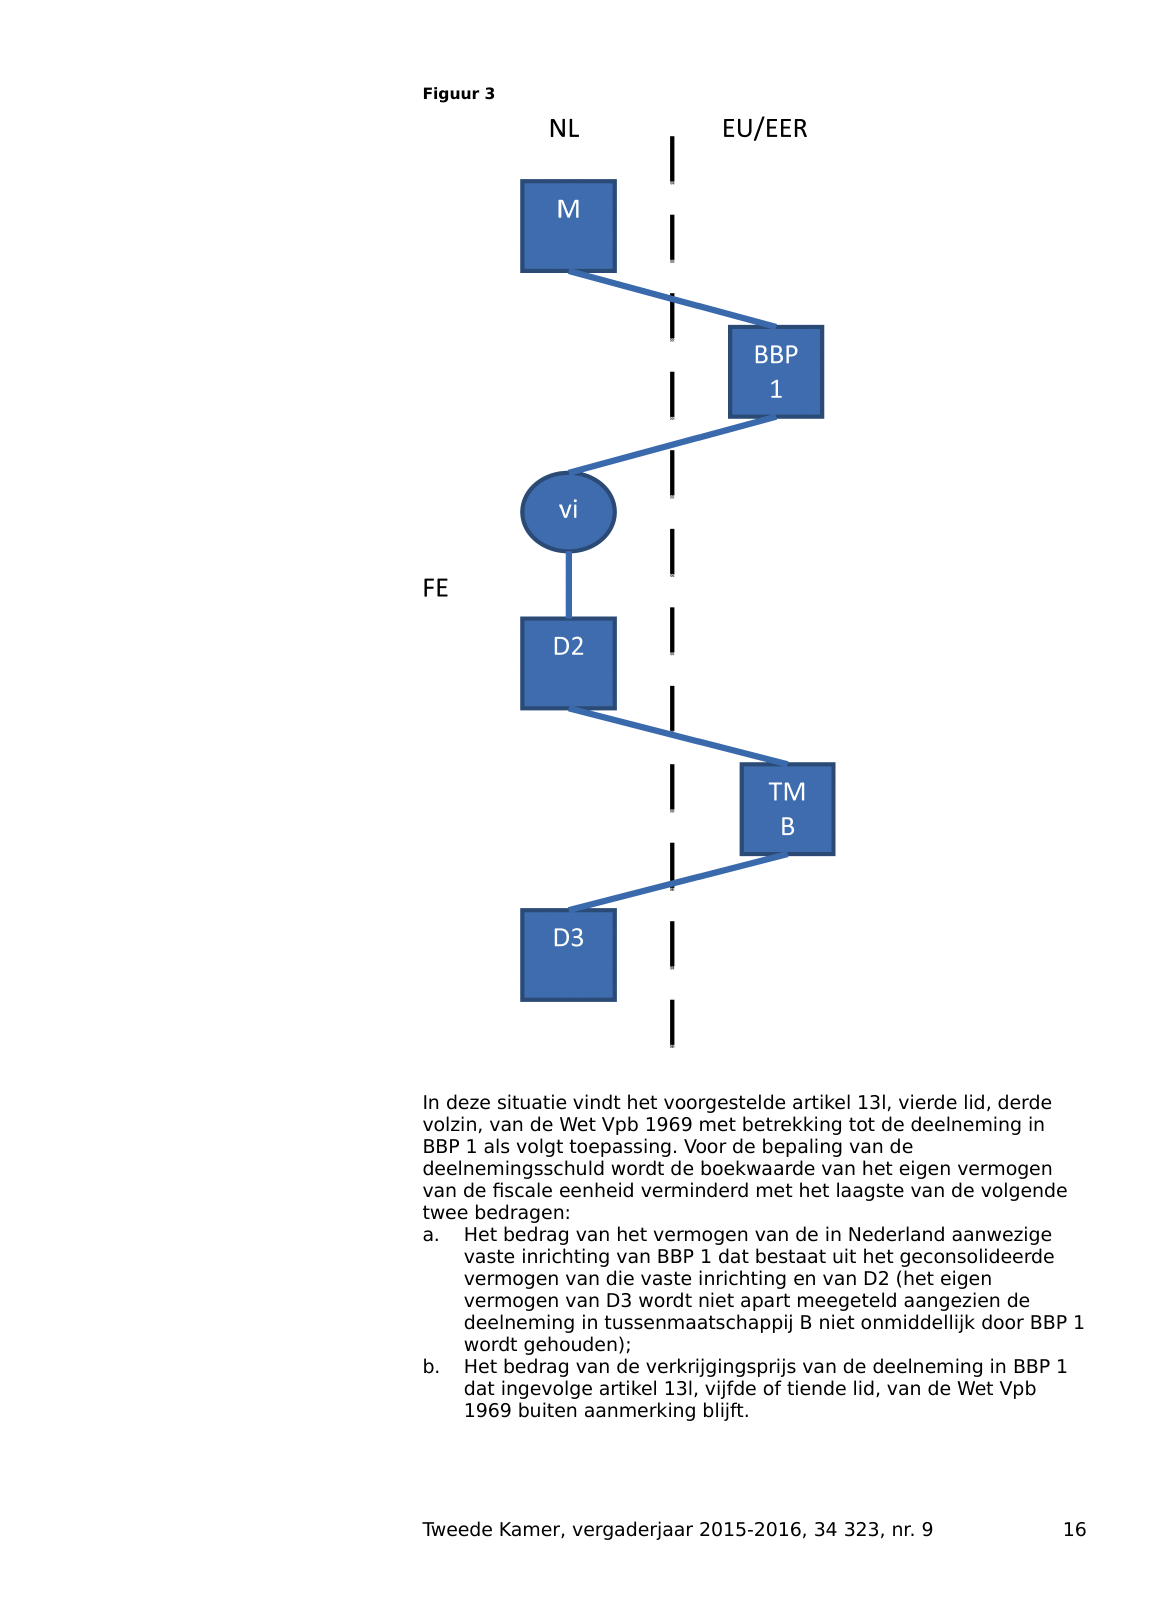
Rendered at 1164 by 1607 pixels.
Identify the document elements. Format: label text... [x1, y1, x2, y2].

text In deze situatie vindt het voorgestelde artikel 13l, vierde lid, derde volzin, van de Wet Vpb 1969 met betrekking tot de deelneming in BBP 1 als volgt toepassing. Voor de bepaling van de deelnemingsschuld wordt de boekwaarde van het eigen vermogen van de fiscale eenheid verminderd met het laagste van de volgende twee bedragen: [422, 1092, 1087, 1224]
text Figuur 3 [422, 85, 836, 103]
text b. Het bedrag van de verkrijgingsprijs van de deelneming in BBP 1 dat ingevolge artikel 13l, vijfde of tiende lid, van de Wet Vpb 1969 buiten aanmerking blijft. [422, 1356, 1087, 1422]
picture [422, 115, 836, 1048]
text a. Het bedrag van het vermogen van de in Nederland aanwezige vaste inrichting van BBP 1 dat bestaat uit het geconsolideerde vermogen van die vaste inrichting en van D2 (het eigen vermogen van D3 wordt niet apart meegeteld aangezien de deelneming in tussenmaatschappij B niet onmiddellijk door BBP 1 wordt gehouden); [422, 1224, 1087, 1356]
